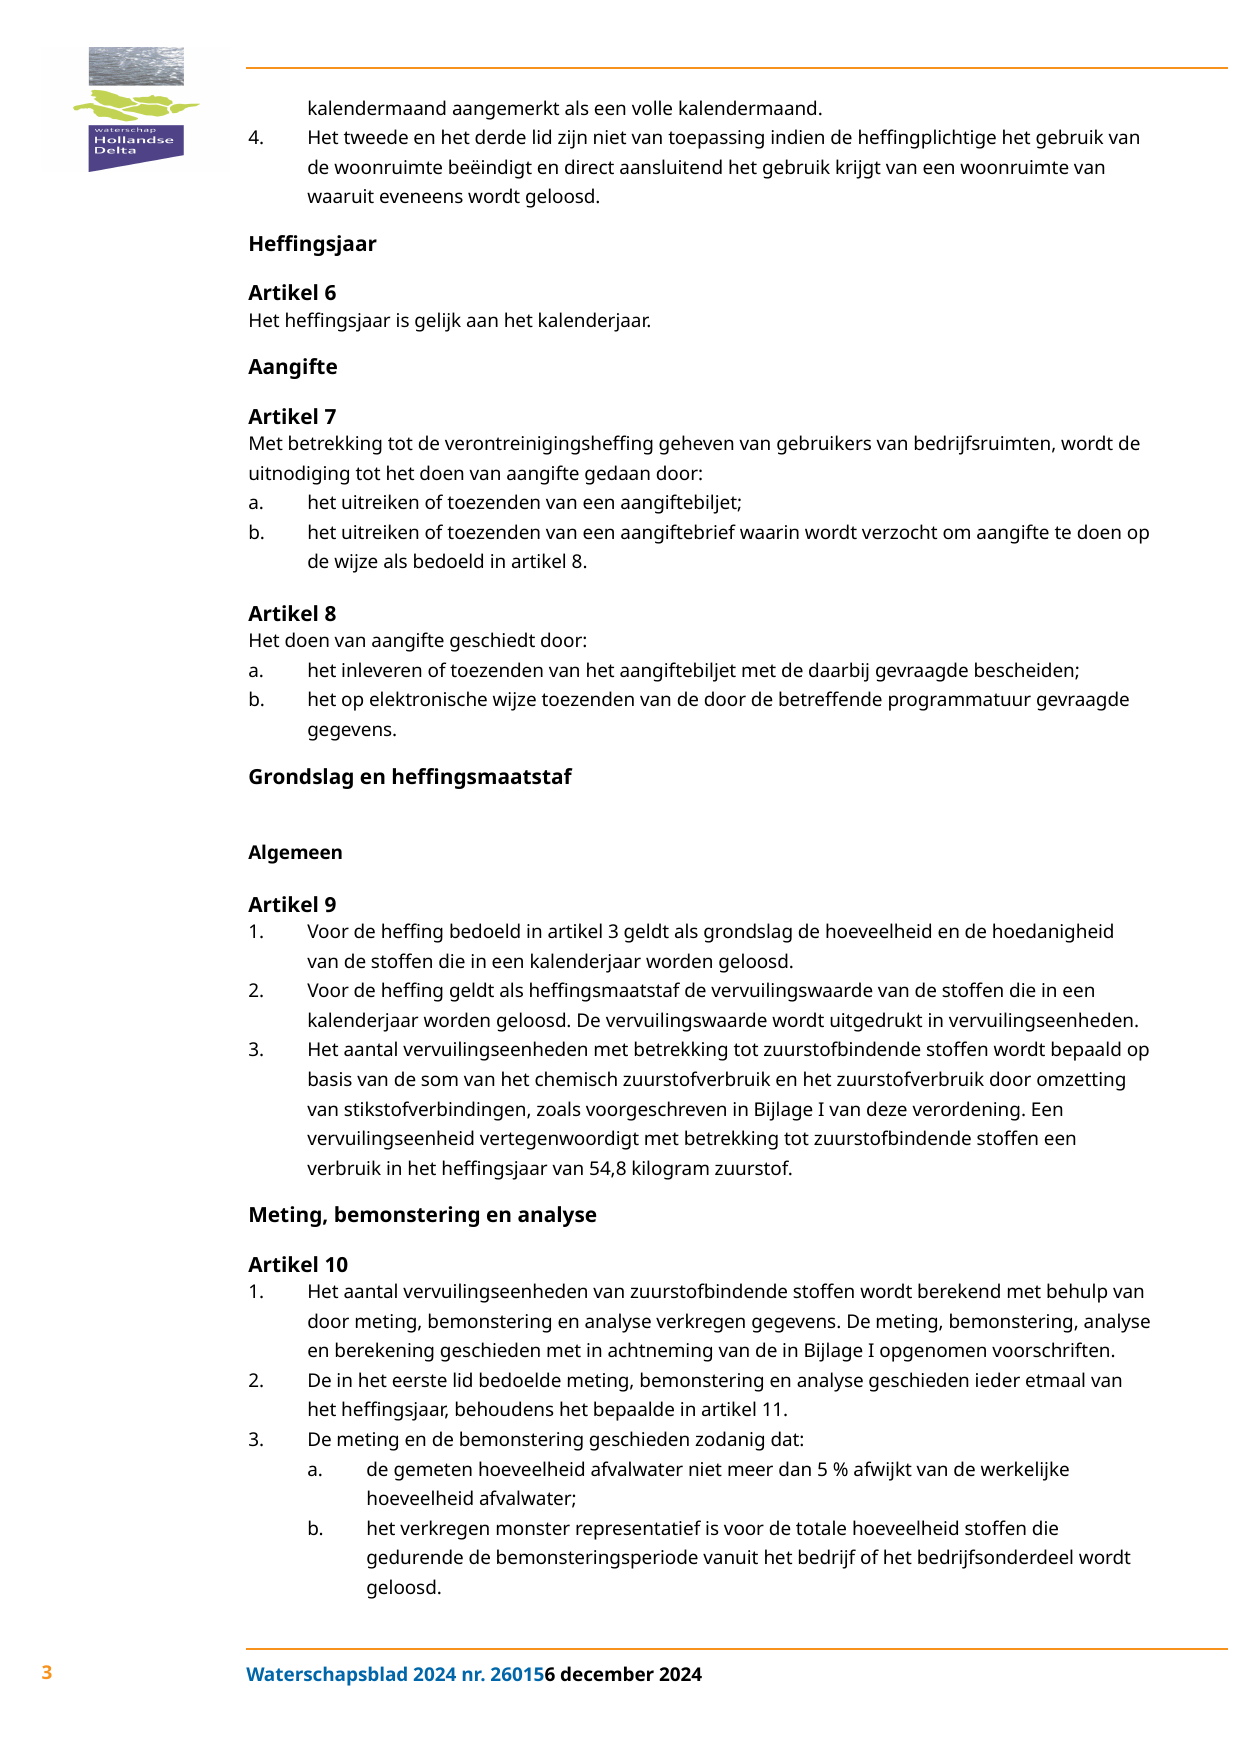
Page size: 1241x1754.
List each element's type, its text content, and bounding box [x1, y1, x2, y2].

list Het aantal vervuilingseenheden met betrekking tot zuurstofbindende stoffen wordt bepaald op basis van de som van het chemisch zuurstofverbruik en het zuurstofverbruik door omzetting van stikstofverbindingen, zoals voorgeschreven in Bijlage I van deze verordening. Een vervuilingseenheid vertegenwoordigt met betrekking tot zuurstofbindende stoffen een verbruik in het heffingsjaar van 54,8 kilogram zuurstof. [248, 1037, 1152, 1181]
list De in het eerste lid bedoelde meting, bemonstering en analyse geschieden ieder etmaal van het heffingsjaar, behoudens het bepaalde in artikel 11. [248, 1367, 1152, 1422]
list De meting en de bemonstering geschieden zodanig dat: [248, 1426, 1152, 1452]
text Artikel 10 [248, 1250, 1152, 1278]
list Het aantal vervuilingseenheden van zuurstofbindende stoffen wordt berekend met behulp van door meting, bemonstering en analyse verkregen gegevens. De meting, bemonstering, analyse en berekening geschieden met in achtneming van de in Bijlage I opgenomen voorschriften. [248, 1278, 1152, 1363]
text Heffingsjaar [248, 229, 1152, 258]
list Voor de heffing geldt als heffingsmaatstaf de vervuilingswaarde van de stoffen die in een kalenderjaar worden geloosd. De vervuilingswaarde wordt uitgedrukt in vervuilingseenheden. [248, 977, 1152, 1033]
list kalendermaand aangemerkt als een volle kalendermaand. [248, 95, 1152, 121]
text Algemeen [248, 839, 1152, 865]
list het uitreiken of toezenden van een aangiftebrief waarin wordt verzocht om aangifte te doen op de wijze als bedoeld in artikel 8. [248, 519, 1152, 574]
list het inleveren of toezenden van het aangiftebiljet met de daarbij gevraagde bescheiden; [248, 657, 1152, 683]
text Met betrekking tot de verontreinigingsheffing geheven van gebruikers van bedrijfsruimten, wordt de uitnodiging tot het doen van aangifte gedaan door: [248, 430, 1152, 486]
list Voor de heffing bedoeld in artikel 3 geldt als grondslag de hoeveelheid en de hoedanigheid van de stoffen die in een kalenderjaar worden geloosd. [248, 918, 1152, 974]
text Artikel 9 [248, 890, 1152, 918]
text Artikel 7 [248, 402, 1152, 430]
list het verkregen monster representatief is voor de totale hoeveelheid stoffen die gedurende de bemonsteringsperiode vanuit het bedrijf of het bedrijfsonderdeel wordt geloosd. [307, 1515, 1152, 1600]
picture [41, 47, 231, 172]
text Meting, bemonstering en analyse [248, 1201, 1152, 1229]
list het uitreiken of toezenden van een aangiftebiljet; [248, 489, 1152, 515]
text Artikel 6 [248, 278, 1152, 307]
text Grondslag en heffingsmaatstaf [248, 762, 1152, 790]
text Het heffingsjaar is gelijk aan het kalenderjaar. [248, 307, 1152, 333]
text Het doen van aangifte geschiedt door: [248, 627, 1152, 653]
list Het tweede en het derde lid zijn niet van toepassing indien de heffingplichtige het gebruik van de woonruimte beëindigt en direct aansluitend het gebruik krijgt van een woonruimte van waaruit eveneens wordt geloosd. [248, 124, 1152, 209]
list het op elektronische wijze toezenden van de door de betreffende programmatuur gevraagde gegevens. [248, 687, 1152, 742]
list de gemeten hoeveelheid afvalwater niet meer dan 5 % afwijkt van de werkelijke hoeveelheid afvalwater; [307, 1456, 1152, 1511]
text Aangifte [248, 352, 1152, 381]
text Artikel 8 [248, 599, 1152, 627]
